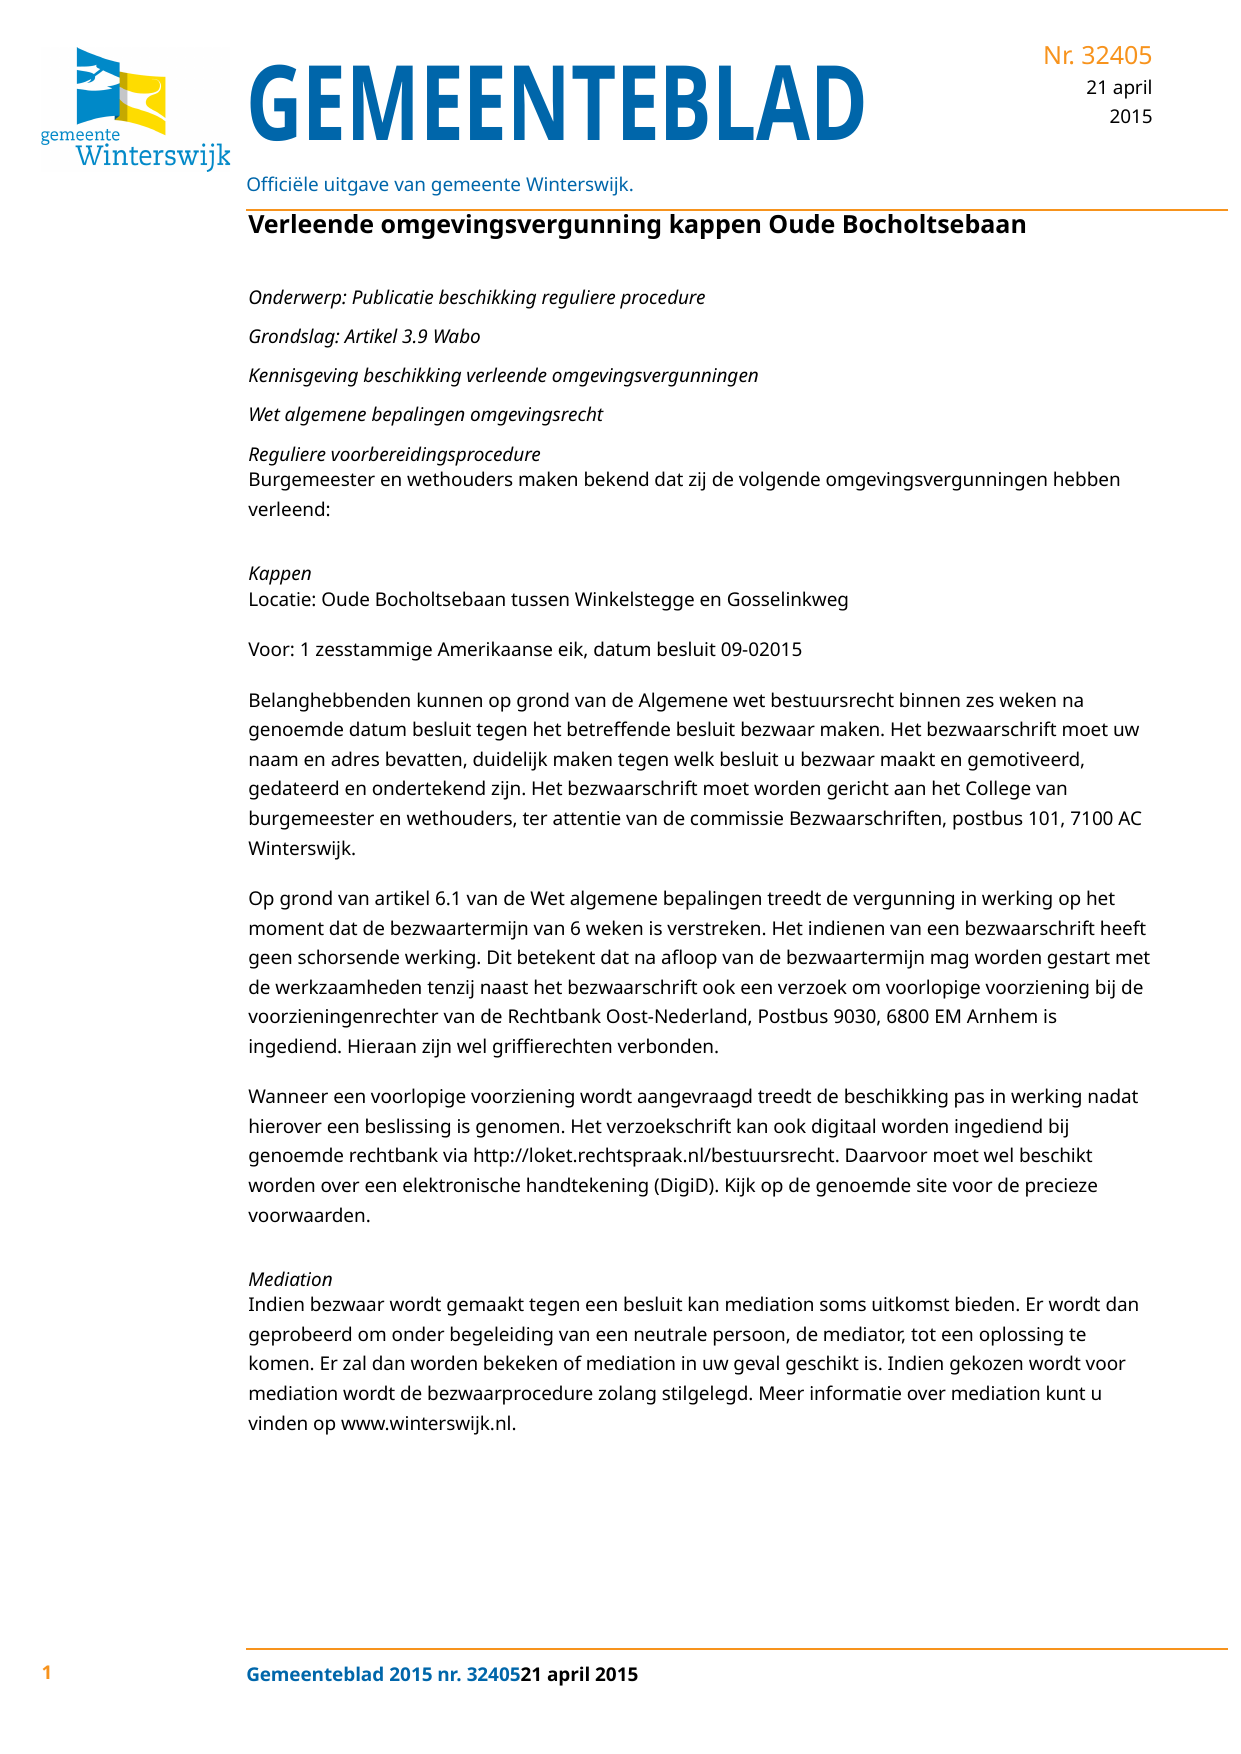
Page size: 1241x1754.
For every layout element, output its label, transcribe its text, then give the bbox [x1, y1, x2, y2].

text Kappen [248, 560, 1152, 586]
text Kennisgeving beschikking verleende omgevingsvergunningen [248, 362, 1152, 388]
text Op grond van artikel 6.1 van de Wet algemene bepalingen treedt de vergunning in werking op het moment dat de bezwaartermijn van 6 weken is verstreken. Het indienen van een bezwaarschrift heeft geen schorsende werking. Dit betekent dat na afloop van de bezwaartermijn mag worden gestart met de werkzaamheden tenzij naast het bezwaarschrift ook een verzoek om voorlopige voorziening bij de voorzieningenrechter van de Rechtbank Oost-Nederland, Postbus 9030, 6800 EM Arnhem is ingediend. Hieraan zijn wel griffierechten verbonden. [248, 885, 1152, 1059]
text Onderwerp: Publicatie beschikking reguliere procedure [248, 284, 1152, 309]
text Grondslag: Artikel 3.9 Wabo [248, 323, 1152, 349]
text Wanneer een voorlopige voorziening wordt aangevraagd treedt de beschikking pas in werking nadat hierover een beslissing is genomen. Het verzoekschrift kan ook digitaal worden ingediend bij genoemde rechtbank via http://loket.rechtspraak.nl/bestuursrecht. Daarvoor moet wel beschikt worden over een elektronische handtekening (DigiD). Kijk op de genoemde site voor de precieze voorwaarden. [248, 1083, 1152, 1227]
text Locatie: Oude Bocholtsebaan tussen Winkelstegge en Gosselinkweg [248, 586, 1152, 612]
text Burgemeester en wethouders maken bekend dat zij de volgende omgevingsvergunningen hebben verleend: [248, 467, 1152, 522]
picture [225, 153, 231, 162]
text Indien bezwaar wordt gemaakt tegen een besluit kan mediation soms uitkomst bieden. Er wordt dan geprobeerd om onder begeleiding van een neutrale persoon, de mediator, tot een oplossing te komen. Er zal dan worden bekeken of mediation in uw geval geschikt is. Indien gekozen wordt voor mediation wordt de bezwaarprocedure zolang stilgelegd. Meer informatie over mediation kunt u vinden op www.winterswijk.nl. [248, 1291, 1152, 1436]
text Voor: 1 zesstammige Amerikaanse eik, datum besluit 09-02015 [248, 636, 1152, 662]
text Mediation [248, 1266, 1152, 1291]
text Reguliere voorbereidingsprocedure [248, 441, 1152, 467]
text Verleende omgevingsvergunning kappen Oude Bocholtsebaan [248, 211, 1152, 241]
text Wet algemene bepalingen omgevingsrecht [248, 402, 1152, 427]
text Belanghebbenden kunnen op grond van de Algemene wet bestuursrecht binnen zes weken na genoemde datum besluit tegen het betreffende besluit bezwaar maken. Het bezwaarschrift moet uw naam en adres bevatten, duidelijk maken tegen welk besluit u bezwaar maakt en gemotiveerd, gedateerd en ondertekend zijn. Het bezwaarschrift moet worden gericht aan het College van burgemeester en wethouders, ter attentie van de commissie Bezwaarschriften, postbus 101, 7100 AC Winterswijk. [248, 687, 1152, 860]
picture [41, 47, 231, 172]
